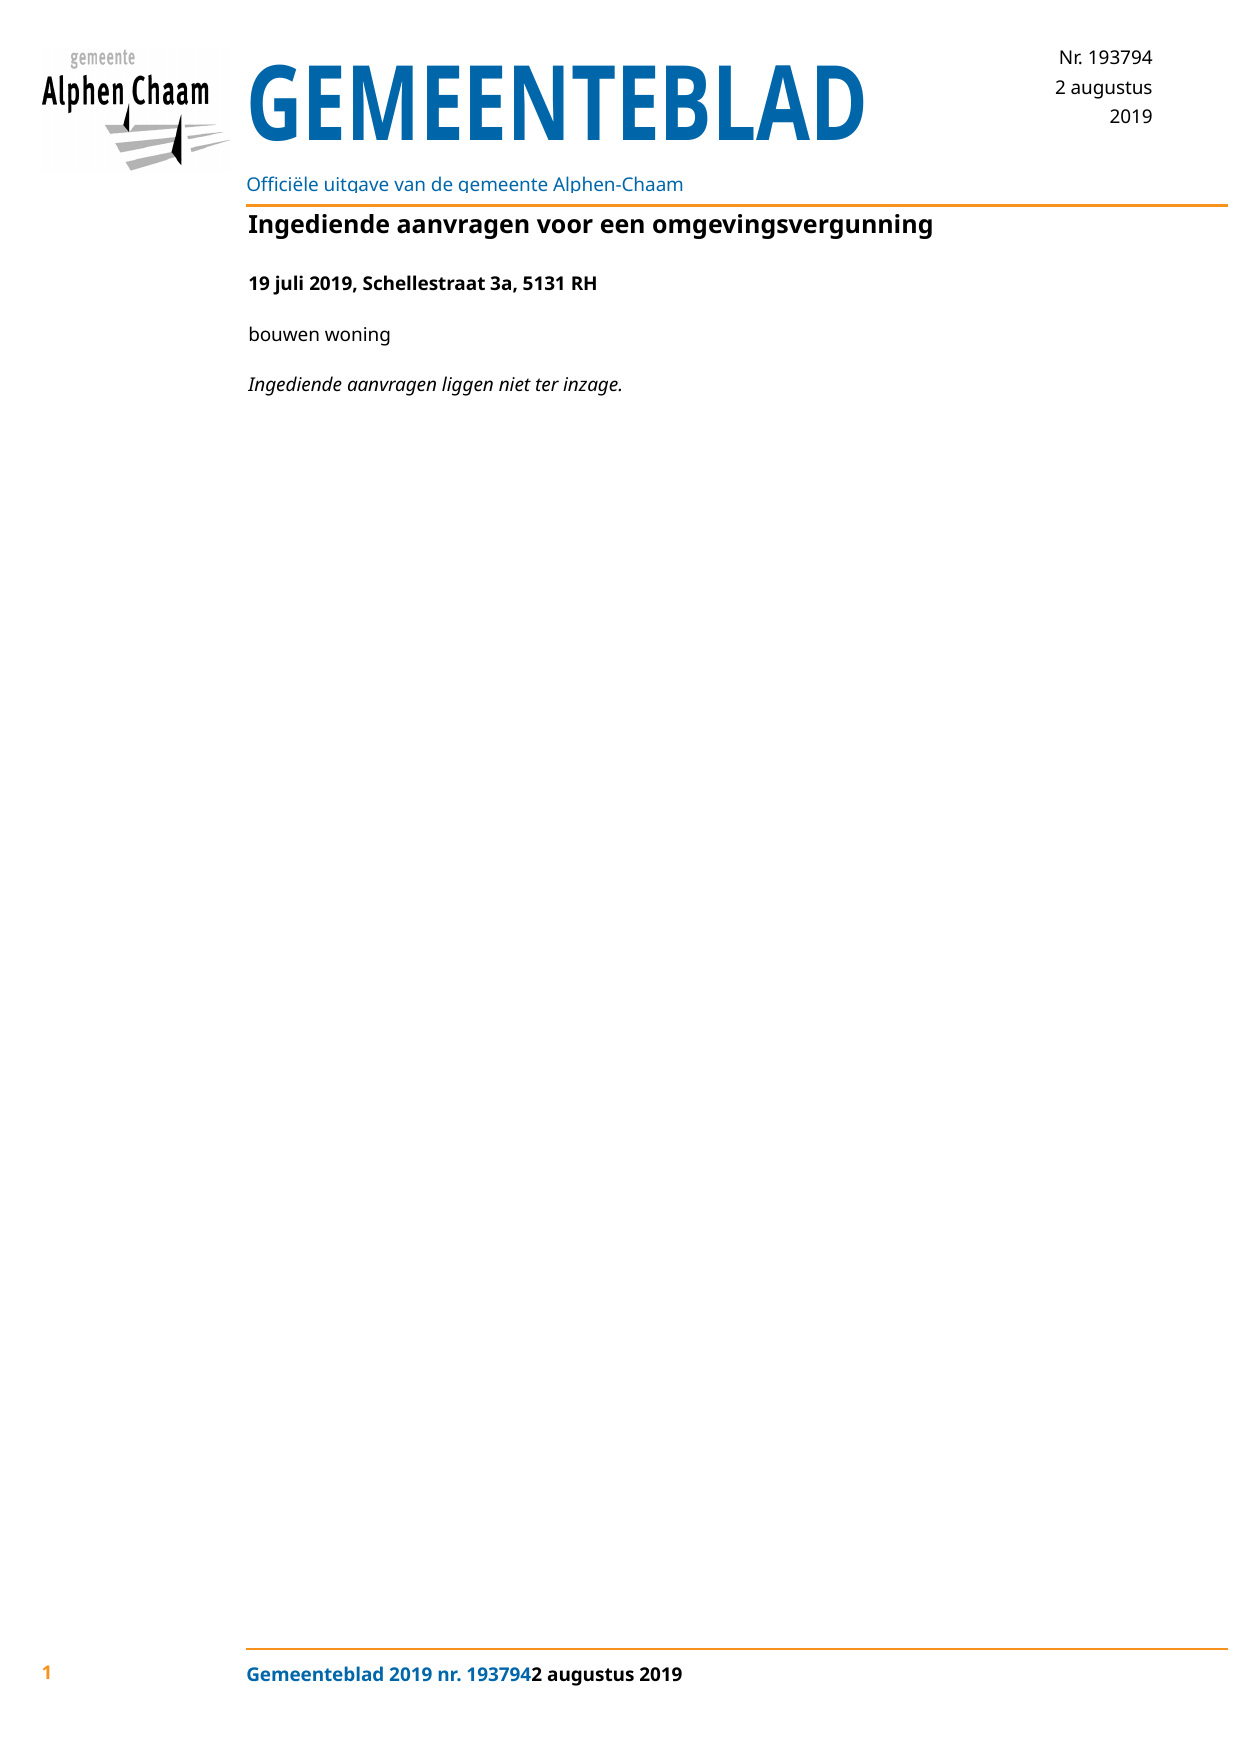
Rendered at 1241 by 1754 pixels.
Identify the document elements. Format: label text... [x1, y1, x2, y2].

picture [41, 47, 231, 172]
text Ingediende aanvragen liggen niet ter inzage. [248, 371, 1152, 397]
text 19 juli 2019, Schellestraat 3a, 5131 RH [248, 270, 1152, 296]
text bouwen woning [248, 321, 1152, 346]
text Ingediende aanvragen voor een omgevingsvergunning [248, 207, 1152, 241]
